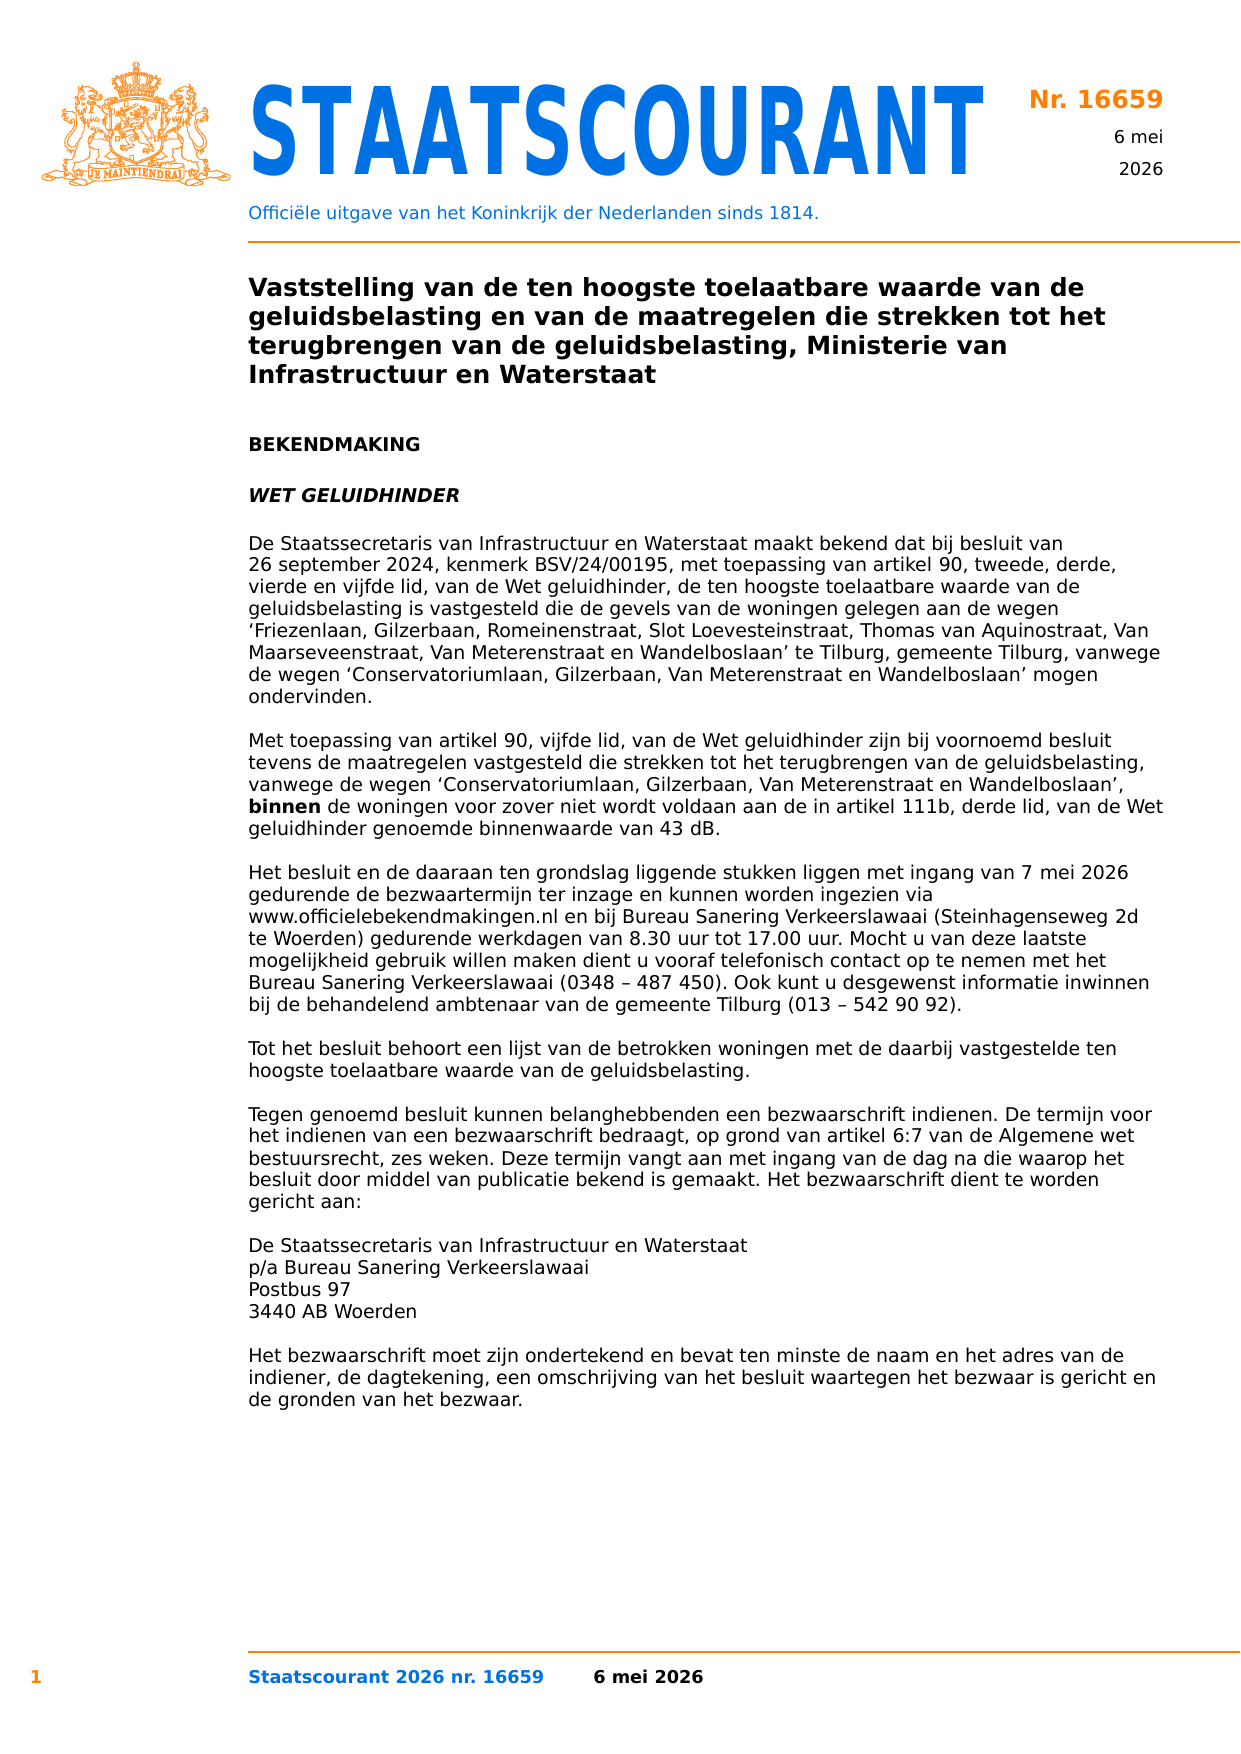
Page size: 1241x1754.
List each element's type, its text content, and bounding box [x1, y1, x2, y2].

table_cell 6 mei [998, 121, 1240, 153]
text De Staatssecretaris van Infrastructuur en Waterstaat maakt bekend dat bij besluit van 26 september 2024, kenmerk BSV/24/00195, met toepassing van artikel 90, tweede, derde, vierde en vijfde lid, van de Wet geluidhinder, de ten hoogste toelaatbare waarde van de geluidsbelasting is vastgesteld die de gevels van de woningen gelegen aan de wegen ‘Friezenlaan, Gilzerbaan, Romeinenstraat, Slot Loevesteinstraat, Thomas van Aquinostraat, Van Maarseveenstraat, Van Meterenstraat en Wandelboslaan’ te Tilburg, gemeente Tilburg, vanwege de wegen ‘Conservatoriumlaan, Gilzerbaan, Van Meterenstraat en Wandelboslaan’ mogen ondervinden. [248, 532, 1163, 708]
table_header [25, 62, 248, 241]
subtitle WET GELUIDHINDER [248, 485, 1163, 507]
picture [41, 62, 231, 186]
text Het besluit en de daaraan ten grondslag liggende stukken liggen met ingang van 7 mei 2026 gedurende de bezwaartermijn ter inzage en kunnen worden ingezien via www.officielebekendmakingen.nl en bij Bureau Sanering Verkeerslawaai (Steinhagenseweg 2d te Woerden) gedurende werkdagen van 8.30 uur tot 17.00 uur. Mocht u van deze laatste mogelijkheid gebruik willen maken dient u vooraf telefonisch contact op te nemen met het Bureau Sanering Verkeerslawaai (0348 – 487 450). Ook kunt u desgewenst informatie inwinnen bij de behandelend ambtenaar van de gemeente Tilburg (013 – 542 90 92). [248, 862, 1163, 1016]
text Tot het besluit behoort een lijst van de betrokken woningen met de daarbij vastgestelde ten hoogste toelaatbare waarde van de geluidsbelasting. [248, 1038, 1163, 1082]
table_cell 2026 [998, 153, 1240, 203]
text De Staatssecretaris van Infrastructuur en Waterstaat [248, 1235, 1163, 1257]
text Het bezwaarschrift moet zijn ondertekend en bevat ten minste de naam en het adres van de indiener, de dagtekening, een omschrijving van het besluit waartegen het bezwaar is gericht en de gronden van het bezwaar. [248, 1345, 1163, 1411]
table_cell Officiële uitgave van het Koninkrijk der Nederlanden sinds 1814. [248, 203, 1240, 241]
text p/a Bureau Sanering Verkeerslawaai [248, 1257, 1163, 1279]
table_header STAATSCOURANT [248, 62, 998, 203]
table_header Nr. 16659 [998, 62, 1240, 121]
text Tegen genoemd besluit kunnen belanghebbenden een bezwaarschrift indienen. De termijn voor het indienen van een bezwaarschrift bedraagt, op grond van artikel 6:7 van de Algemene wet bestuursrecht, zes weken. Deze termijn vangt aan met ingang van de dag na die waarop het besluit door middel van publicatie bekend is gemaakt. Het bezwaarschrift dient te worden gericht aan: [248, 1103, 1163, 1213]
text Postbus 97 [248, 1279, 1163, 1301]
subtitle Vaststelling van de ten hoogste toelaatbare waarde van de geluidsbelasting en van de maatregelen die strekken tot het terugbrengen van de geluidsbelasting, Ministerie van Infrastructuur en Waterstaat [248, 273, 1163, 390]
text 3440 AB Woerden [248, 1301, 1163, 1323]
subtitle BEKENDMAKING [248, 433, 1163, 455]
text Met toepassing van artikel 90, vijfde lid, van de Wet geluidhinder zijn bij voornoemd besluit tevens de maatregelen vastgesteld die strekken tot het terugbrengen van de geluidsbelasting, vanwege de wegen ‘Conservatoriumlaan, Gilzerbaan, Van Meterenstraat en Wandelboslaan’, binnen de woningen voor zover niet wordt voldaan aan de in artikel 111b, derde lid, van de Wet geluidhinder genoemde binnenwaarde van 43 dB. [248, 730, 1163, 840]
